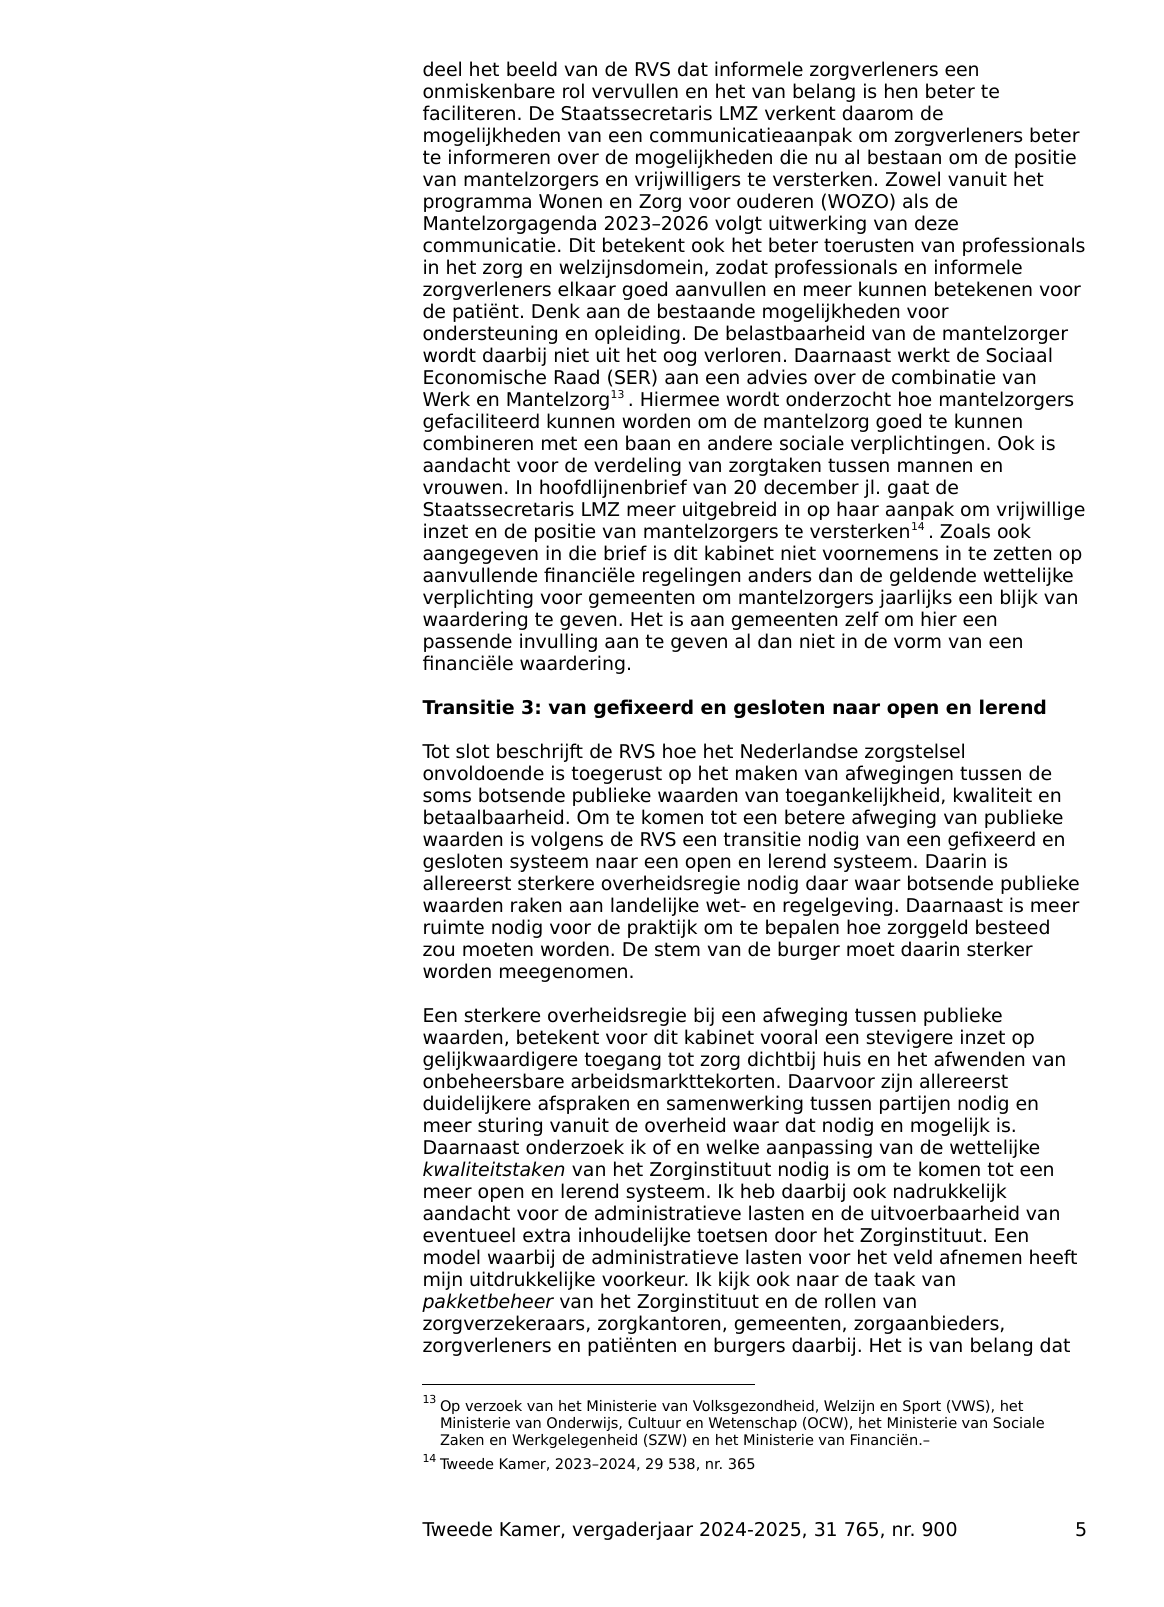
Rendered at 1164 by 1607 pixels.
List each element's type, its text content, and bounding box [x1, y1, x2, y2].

text deel het beeld van de RVS dat informele zorgverleners een onmiskenbare rol vervullen en het van belang is hen beter te faciliteren. De Staatssecretaris LMZ verkent daarom de mogelijkheden van een communicatieaanpak om zorgverleners beter te informeren over de mogelijkheden die nu al bestaan om de positie van mantelzorgers en vrijwilligers te versterken. Zowel vanuit het programma Wonen en Zorg voor ouderen (WOZO) als de Mantelzorgagenda 2023–2026 volgt uitwerking van deze communicatie. Dit betekent ook het beter toerusten van professionals in het zorg en welzijnsdomein, zodat professionals en informele zorgverleners elkaar goed aanvullen en meer kunnen betekenen voor de patiënt. Denk aan de bestaande mogelijkheden voor ondersteuning en opleiding. De belastbaarheid van de mantelzorger wordt daarbij niet uit het oog verloren. Daarnaast werkt de Sociaal Economische Raad (SER) aan een advies over de combinatie van Werk en Mantelzorg. Hiermee wordt onderzocht hoe mantelzorgers gefaciliteerd kunnen worden om de mantelzorg goed te kunnen combineren met een baan en andere sociale verplichtingen. Ook is aandacht voor de verdeling van zorgtaken tussen mannen en vrouwen. In hoofdlijnenbrief van 20 december jl. gaat de Staatssecretaris LMZ meer uitgebreid in op haar aanpak om vrijwillige inzet en de positie van mantelzorgers te versterken. Zoals ook aangegeven in die brief is dit kabinet niet voornemens in te zetten op aanvullende financiële regelingen anders dan de geldende wettelijke verplichting voor gemeenten om mantelzorgers jaarlijks een blijk van waardering te geven. Het is aan gemeenten zelf om hier een passende invulling aan te geven al dan niet in de vorm van een financiële waardering. [422, 59, 1087, 674]
text Een sterkere overheidsregie bij een afweging tussen publieke waarden, betekent voor dit kabinet vooral een stevigere inzet op gelijkwaardigere toegang tot zorg dichtbij huis en het afwenden van onbeheersbare arbeidsmarkttekorten. Daarvoor zijn allereerst duidelijkere afspraken en samenwerking tussen partijen nodig en meer sturing vanuit de overheid waar dat nodig en mogelijk is. Daarnaast onderzoek ik of en welke aanpassing van de wettelijke kwaliteitstaken van het Zorginstituut nodig is om te komen tot een meer open en lerend systeem. Ik heb daarbij ook nadrukkelijk aandacht voor de administratieve lasten en de uitvoerbaarheid van eventueel extra inhoudelijke toetsen door het Zorginstituut. Een model waarbij de administratieve lasten voor het veld afnemen heeft mijn uitdrukkelijke voorkeur. Ik kijk ook naar de taak van pakketbeheer van het Zorginstituut en de rollen van zorgverzekeraars, zorgkantoren, gemeenten, zorgaanbieders, zorgverleners en patiënten en burgers daarbij. Het is van belang dat [422, 1005, 1087, 1356]
text Tweede Kamer, 2023–2024, 29 538, nr. 365 [422, 1452, 1087, 1474]
text Op verzoek van het Ministerie van Volksgezondheid, Welzijn en Sport (VWS), het Ministerie van Onderwijs, Cultuur en Wetenschap (OCW), het Ministerie van Sociale Zaken en Werkgelegenheid (SZW) en het Ministerie van Financiën.– [422, 1393, 1087, 1449]
subtitle Transitie 3: van gefixeerd en gesloten naar open en lerend [422, 697, 1087, 719]
text Tot slot beschrijft de RVS hoe het Nederlandse zorgstelsel onvoldoende is toegerust op het maken van afwegingen tussen de soms botsende publieke waarden van toegankelijkheid, kwaliteit en betaalbaarheid. Om te komen tot een betere afweging van publieke waarden is volgens de RVS een transitie nodig van een gefixeerd en gesloten systeem naar een open en lerend systeem. Daarin is allereerst sterkere overheidsregie nodig daar waar botsende publieke waarden raken aan landelijke wet- en regelgeving. Daarnaast is meer ruimte nodig voor de praktijk om te bepalen hoe zorggeld besteed zou moeten worden. De stem van de burger moet daarin sterker worden meegenomen. [422, 741, 1087, 983]
